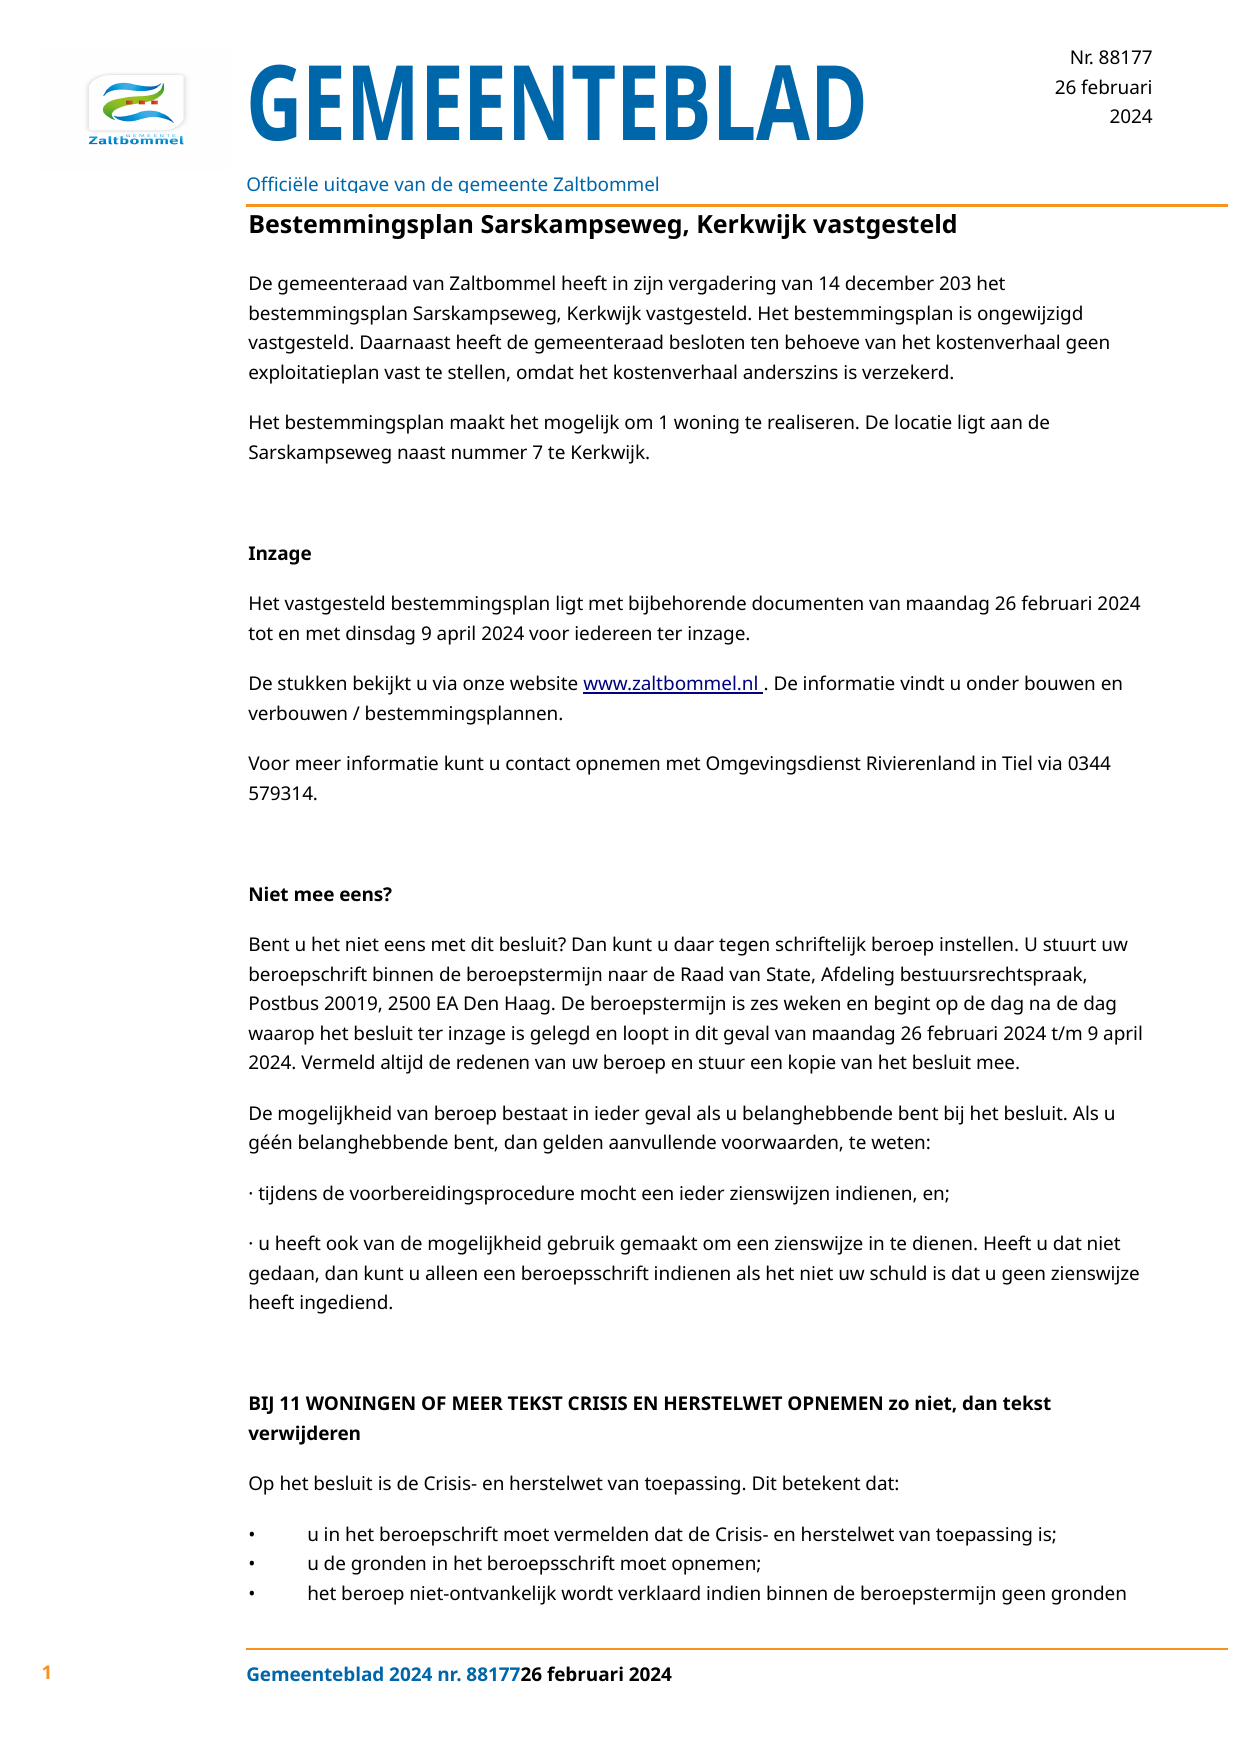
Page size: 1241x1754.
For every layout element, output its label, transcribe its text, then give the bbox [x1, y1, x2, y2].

text De mogelijkheid van beroep bestaat in ieder geval als u belanghebbende bent bij het besluit. Als u géén belanghebbende bent, dan gelden aanvullende voorwaarden, te weten: [248, 1100, 1152, 1155]
text Bent u het niet eens met dit besluit? Dan kunt u daar tegen schriftelijk beroep instellen. U stuurt uw beroepschrift binnen de beroepstermijn naar de Raad van State, Afdeling bestuursrechtspraak, Postbus 20019, 2500 EA Den Haag. De beroepstermijn is zes weken en begint op de dag na de dag waarop het besluit ter inzage is gelegd en loopt in dit geval van maandag 26 februari 2024 t/m 9 april 2024. Vermeld altijd de redenen van uw beroep en stuur een kopie van het besluit mee. [248, 931, 1152, 1075]
text Voor meer informatie kunt u contact opnemen met Omgevingsdienst Rivierenland in Tiel via 0344 579314. [248, 750, 1152, 806]
text · u heeft ook van de mogelijkheid gebruik gemaakt om een zienswijze in te dienen. Heeft u dat niet gedaan, dan kunt u alleen een beroepsschrift indienen als het niet uw schuld is dat u geen zienswijze heeft ingediend. [248, 1230, 1152, 1315]
text Op het besluit is de Crisis- en herstelwet van toepassing. Dit betekent dat: [248, 1470, 1152, 1496]
text BIJ 11 WONINGEN OF MEER TEKST CRISIS EN HERSTELWET OPNEMEN zo niet, dan tekst verwijderen [248, 1390, 1152, 1446]
list u de gronden in het beroepsschrift moet opnemen; [248, 1550, 1152, 1576]
text De gemeenteraad van Zaltbommel heeft in zijn vergadering van 14 december 203 het bestemmingsplan Sarskampseweg, Kerkwijk vastgesteld. Het bestemmingsplan is ongewijzigd vastgesteld. Daarnaast heeft de gemeenteraad besloten ten behoeve van het kostenverhaal geen exploitatieplan vast te stellen, omdat het kostenverhaal anderszins is verzekerd. [248, 270, 1152, 385]
text Het vastgesteld bestemmingsplan ligt met bijbehorende documenten van maandag 26 februari 2024 tot en met dinsdag 9 april 2024 voor iedereen ter inzage. [248, 590, 1152, 646]
text Het bestemmingsplan maakt het mogelijk om 1 woning te realiseren. De locatie ligt aan de Sarskampseweg naast nummer 7 te Kerkwijk. [248, 409, 1152, 465]
list u in het beroepschrift moet vermelden dat de Crisis- en herstelwet van toepassing is; [248, 1521, 1152, 1546]
picture [41, 47, 231, 172]
list het beroep niet-ontvankelijk wordt verklaard indien binnen de beroepstermijn geen gronden [248, 1580, 1152, 1606]
text Niet mee eens? [248, 881, 1152, 906]
text Inzage [248, 540, 1152, 566]
text Bestemmingsplan Sarskampseweg, Kerkwijk vastgesteld [248, 207, 1152, 241]
text De stukken bekijkt u via onze website www.zaltbommel.nl . De informatie vindt u onder bouwen en verbouwen / bestemmingsplannen. [248, 670, 1152, 726]
text · tijdens de voorbereidingsprocedure mocht een ieder zienswijzen indienen, en; [248, 1180, 1152, 1206]
